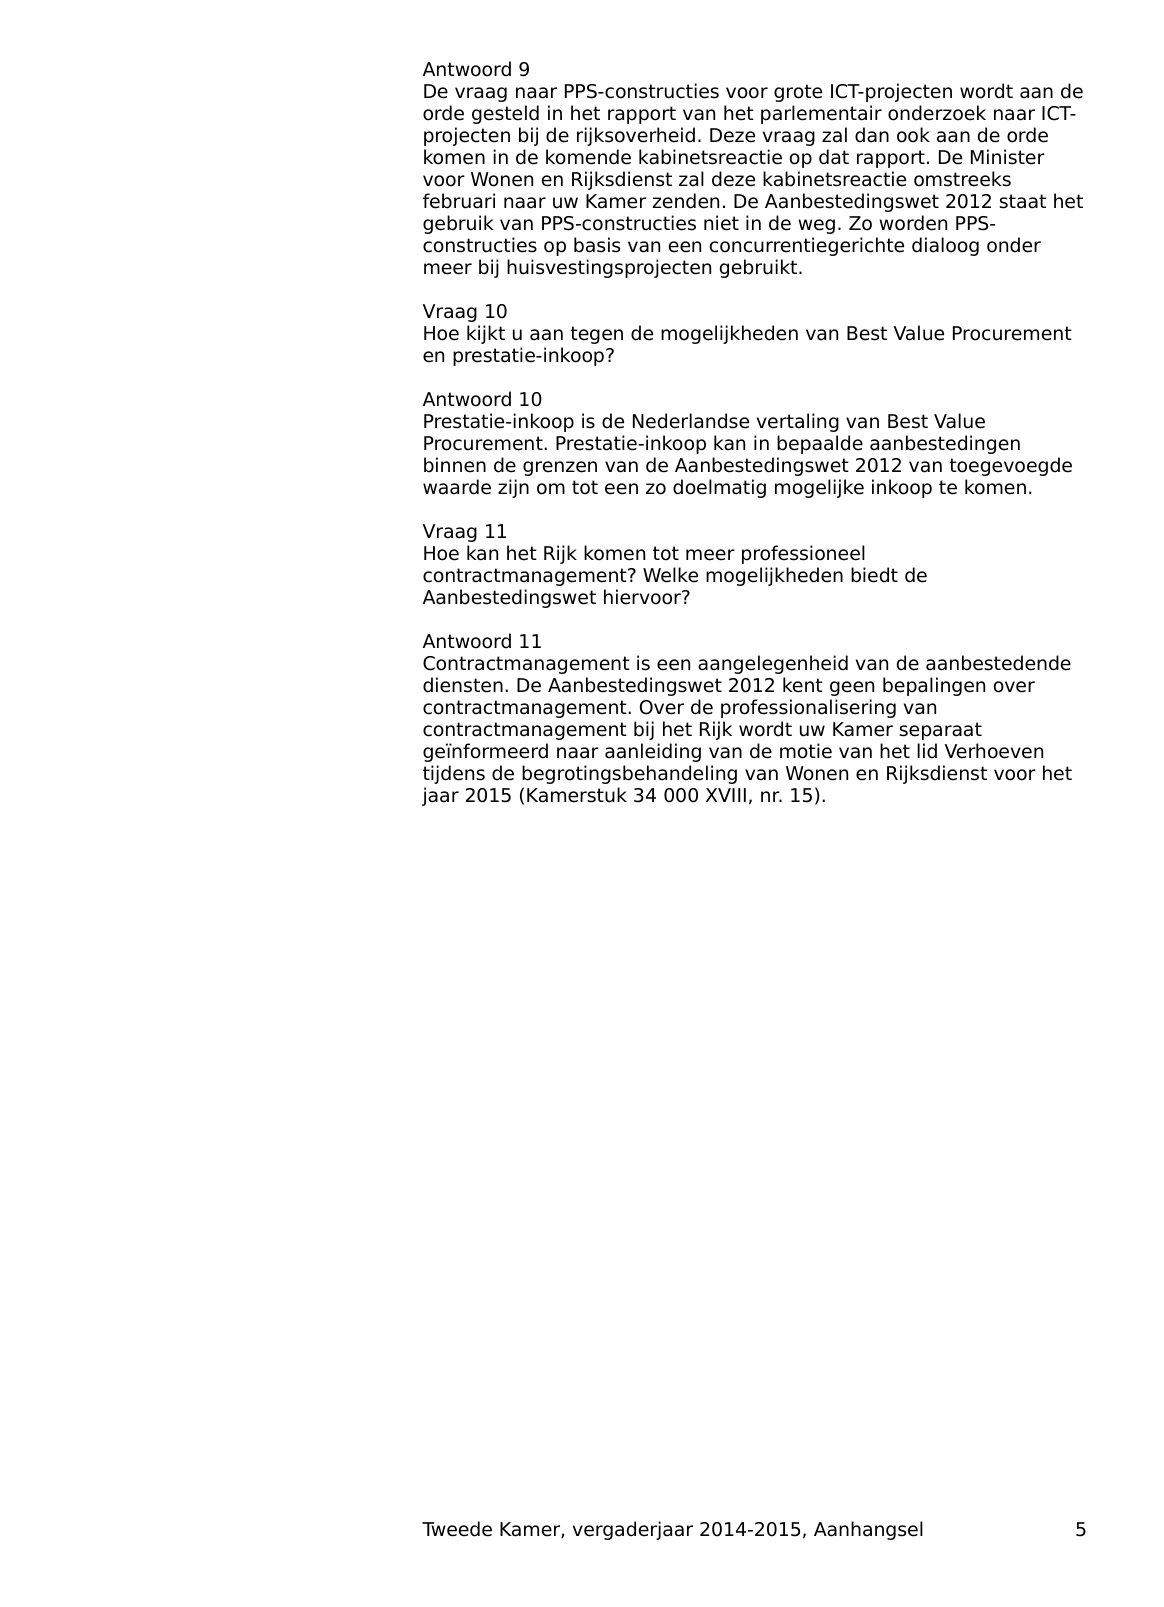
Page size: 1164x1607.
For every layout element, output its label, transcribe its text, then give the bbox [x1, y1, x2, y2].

text Vraag 11 [422, 521, 1087, 543]
text Vraag 10 [422, 301, 1087, 323]
text Antwoord 10 [422, 389, 1087, 411]
text Antwoord 9 [422, 59, 1087, 81]
text De vraag naar PPS-constructies voor grote ICT-projecten wordt aan de orde gesteld in het rapport van het parlementair onderzoek naar ICT-projecten bij de rijksoverheid. Deze vraag zal dan ook aan de orde komen in de komende kabinetsreactie op dat rapport. De Minister voor Wonen en Rijksdienst zal deze kabinetsreactie omstreeks februari naar uw Kamer zenden. De Aanbestedingswet 2012 staat het gebruik van PPS-constructies niet in de weg. Zo worden PPS-constructies op basis van een concurrentiegerichte dialoog onder meer bij huisvestingsprojecten gebruikt. [422, 81, 1087, 279]
text Contractmanagement is een aangelegenheid van de aanbestedende diensten. De Aanbestedingswet 2012 kent geen bepalingen over contractmanagement. Over de professionalisering van contractmanagement bij het Rijk wordt uw Kamer separaat geïnformeerd naar aanleiding van de motie van het lid Verhoeven tijdens de begrotingsbehandeling van Wonen en Rijksdienst voor het jaar 2015 (Kamerstuk 34 000 XVIII, nr. 15). [422, 653, 1087, 807]
text Prestatie-inkoop is de Nederlandse vertaling van Best Value Procurement. Prestatie-inkoop kan in bepaalde aanbestedingen binnen de grenzen van de Aanbestedingswet 2012 van toegevoegde waarde zijn om tot een zo doelmatig mogelijke inkoop te komen. [422, 411, 1087, 499]
text Hoe kijkt u aan tegen de mogelijkheden van Best Value Procurement en prestatie-inkoop? [422, 323, 1087, 367]
text Antwoord 11 [422, 631, 1087, 653]
text Hoe kan het Rijk komen tot meer professioneel contractmanagement? Welke mogelijkheden biedt de Aanbestedingswet hiervoor? [422, 543, 1087, 609]
